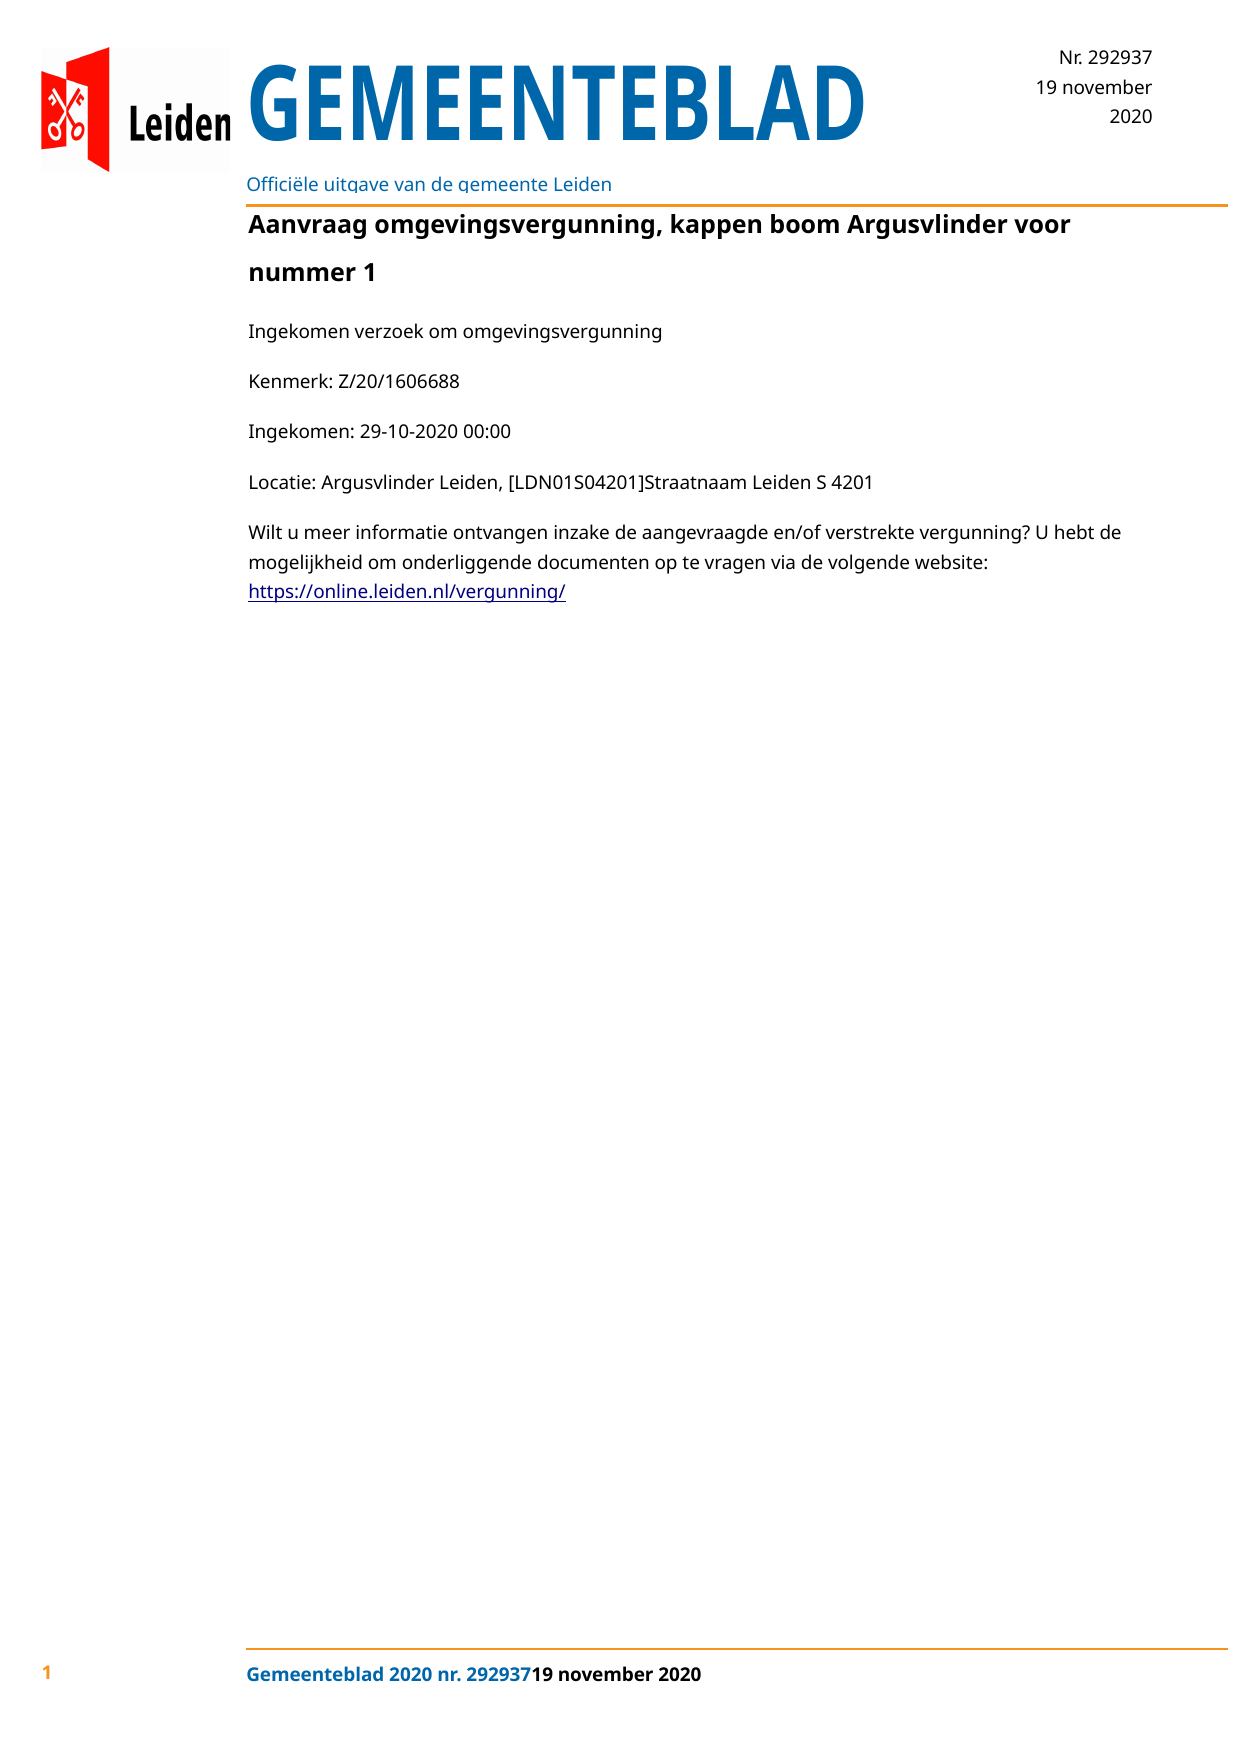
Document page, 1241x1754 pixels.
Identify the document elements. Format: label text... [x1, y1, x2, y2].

text Ingekomen: 29-10-2020 00:00 [248, 419, 1152, 444]
text Ingekomen verzoek om omgevingsvergunning [248, 318, 1152, 344]
picture [41, 47, 231, 172]
text Wilt u meer informatie ontvangen inzake de aangevraagde en/of verstrekte vergunning? U hebt de mogelijkheid om onderliggende documenten op te vragen via de volgende website: https://online.leiden.nl/vergunning/ [248, 519, 1152, 604]
text Aanvraag omgevingsvergunning, kappen boom Argusvlinder voor nummer 1 [248, 207, 1152, 288]
text Kenmerk: Z/20/1606688 [248, 368, 1152, 394]
text Locatie: Argusvlinder Leiden, [LDN01S04201]Straatnaam Leiden S 4201 [248, 469, 1152, 495]
